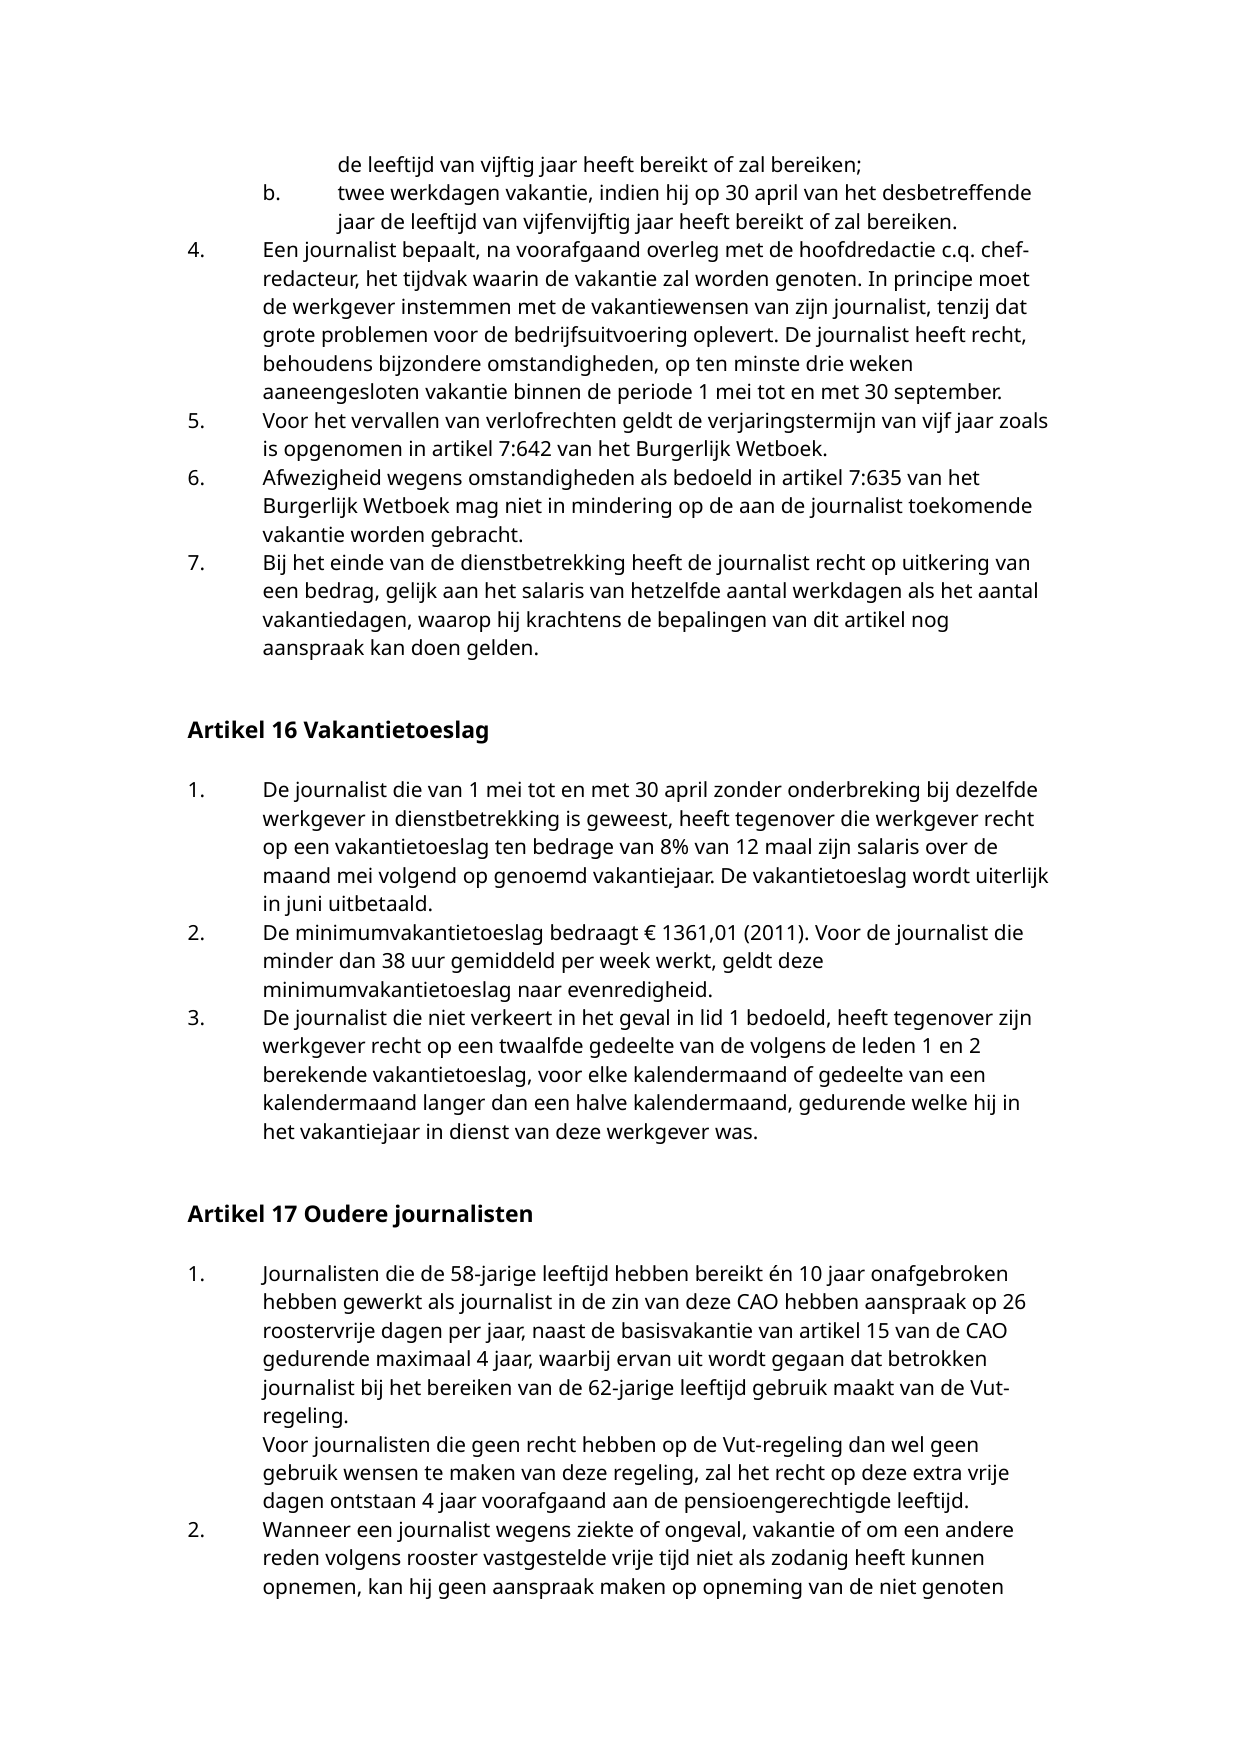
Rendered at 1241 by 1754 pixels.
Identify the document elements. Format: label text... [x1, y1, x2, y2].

list De journalist die van 1 mei tot en met 30 april zonder onderbreking bij dezelfde werkgever in dienstbetrekking is geweest, heeft tegenover die werkgever recht op een vakantietoeslag ten bedrage van 8% van 12 maal zijn salaris over de maand mei volgend op genoemd vakantiejaar. De vakantietoeslag wordt uiterlijk in juni uitbetaald. [187, 776, 1053, 918]
list Bij het einde van de dienstbetrekking heeft de journalist recht op uitkering van een bedrag, gelijk aan het salaris van hetzelfde aantal werkdagen als het aantal vakantiedagen, waarop hij krachtens de bepalingen van dit artikel nog aanspraak kan doen gelden. [187, 548, 1053, 662]
list de leeftijd van vijftig jaar heeft bereikt of zal bereiken; [262, 150, 1053, 178]
list De minimumvakantietoeslag bedraagt € 1361,01 (2011). Voor de journalist die minder dan 38 uur gemiddeld per week werkt, geldt deze minimumvakantietoeslag naar evenredigheid. [187, 918, 1053, 1003]
list De journalist die niet verkeert in het geval in lid 1 bedoeld, heeft tegenover zijn werkgever recht op een twaalfde gedeelte van de volgens de leden 1 en 2 berekende vakantietoeslag, voor elke kalendermaand of gedeelte van een kalendermaand langer dan een halve kalendermaand, gedurende welke hij in het vakantiejaar in dienst van deze werkgever was. [187, 1003, 1053, 1145]
list Journalisten die de 58-jarige leeftijd hebben bereikt én 10 jaar onafgebroken hebben gewerkt als journalist in de zin van deze CAO hebben aanspraak op 26 roostervrije dagen per jaar, naast de basisvakantie van artikel 15 van de CAO gedurende maximaal 4 jaar, waarbij ervan uit wordt gegaan dat betrokken journalist bij het bereiken van de 62-jarige leeftijd gebruik maakt van de Vut-regeling. [187, 1259, 1053, 1430]
subtitle Artikel 17 Oudere journalisten [187, 1198, 1053, 1229]
list Een journalist bepaalt, na voorafgaand overleg met de hoofdredactie c.q. chef-redacteur, het tijdvak waarin de vakantie zal worden genoten. In principe moet de werkgever instemmen met de vakantiewensen van zijn journalist, tenzij dat grote problemen voor de bedrijfsuitvoering oplevert. De journalist heeft recht, behoudens bijzondere omstandigheden, op ten minste drie weken aaneengesloten vakantie binnen de periode 1 mei tot en met 30 september. [187, 235, 1053, 406]
list Afwezigheid wegens omstandigheden als bedoeld in artikel 7:635 van het Burgerlijk Wetboek mag niet in mindering op de aan de journalist toekomende vakantie worden gebracht. [187, 463, 1053, 548]
list Voor het vervallen van verlofrechten geldt de verjaringstermijn van vijf jaar zoals is opgenomen in artikel 7:642 van het Burgerlijk Wetboek. [187, 406, 1053, 463]
list Voor journalisten die geen recht hebben op de Vut-regeling dan wel geen gebruik wensen te maken van deze regeling, zal het recht op deze extra vrije dagen ontstaan 4 jaar voorafgaand aan de pensioengerechtigde leeftijd. [187, 1430, 1053, 1515]
list twee werkdagen vakantie, indien hij op 30 april van het desbetreffende jaar de leeftijd van vijfenvijftig jaar heeft bereikt of zal bereiken. [262, 178, 1053, 235]
list Wanneer een journalist wegens ziekte of ongeval, vakantie of om een andere reden volgens rooster vastgestelde vrije tijd niet als zodanig heeft kunnen opnemen, kan hij geen aanspraak maken op opneming van de niet genoten [187, 1515, 1053, 1600]
subtitle Artikel 16 Vakantietoeslag [187, 714, 1053, 746]
